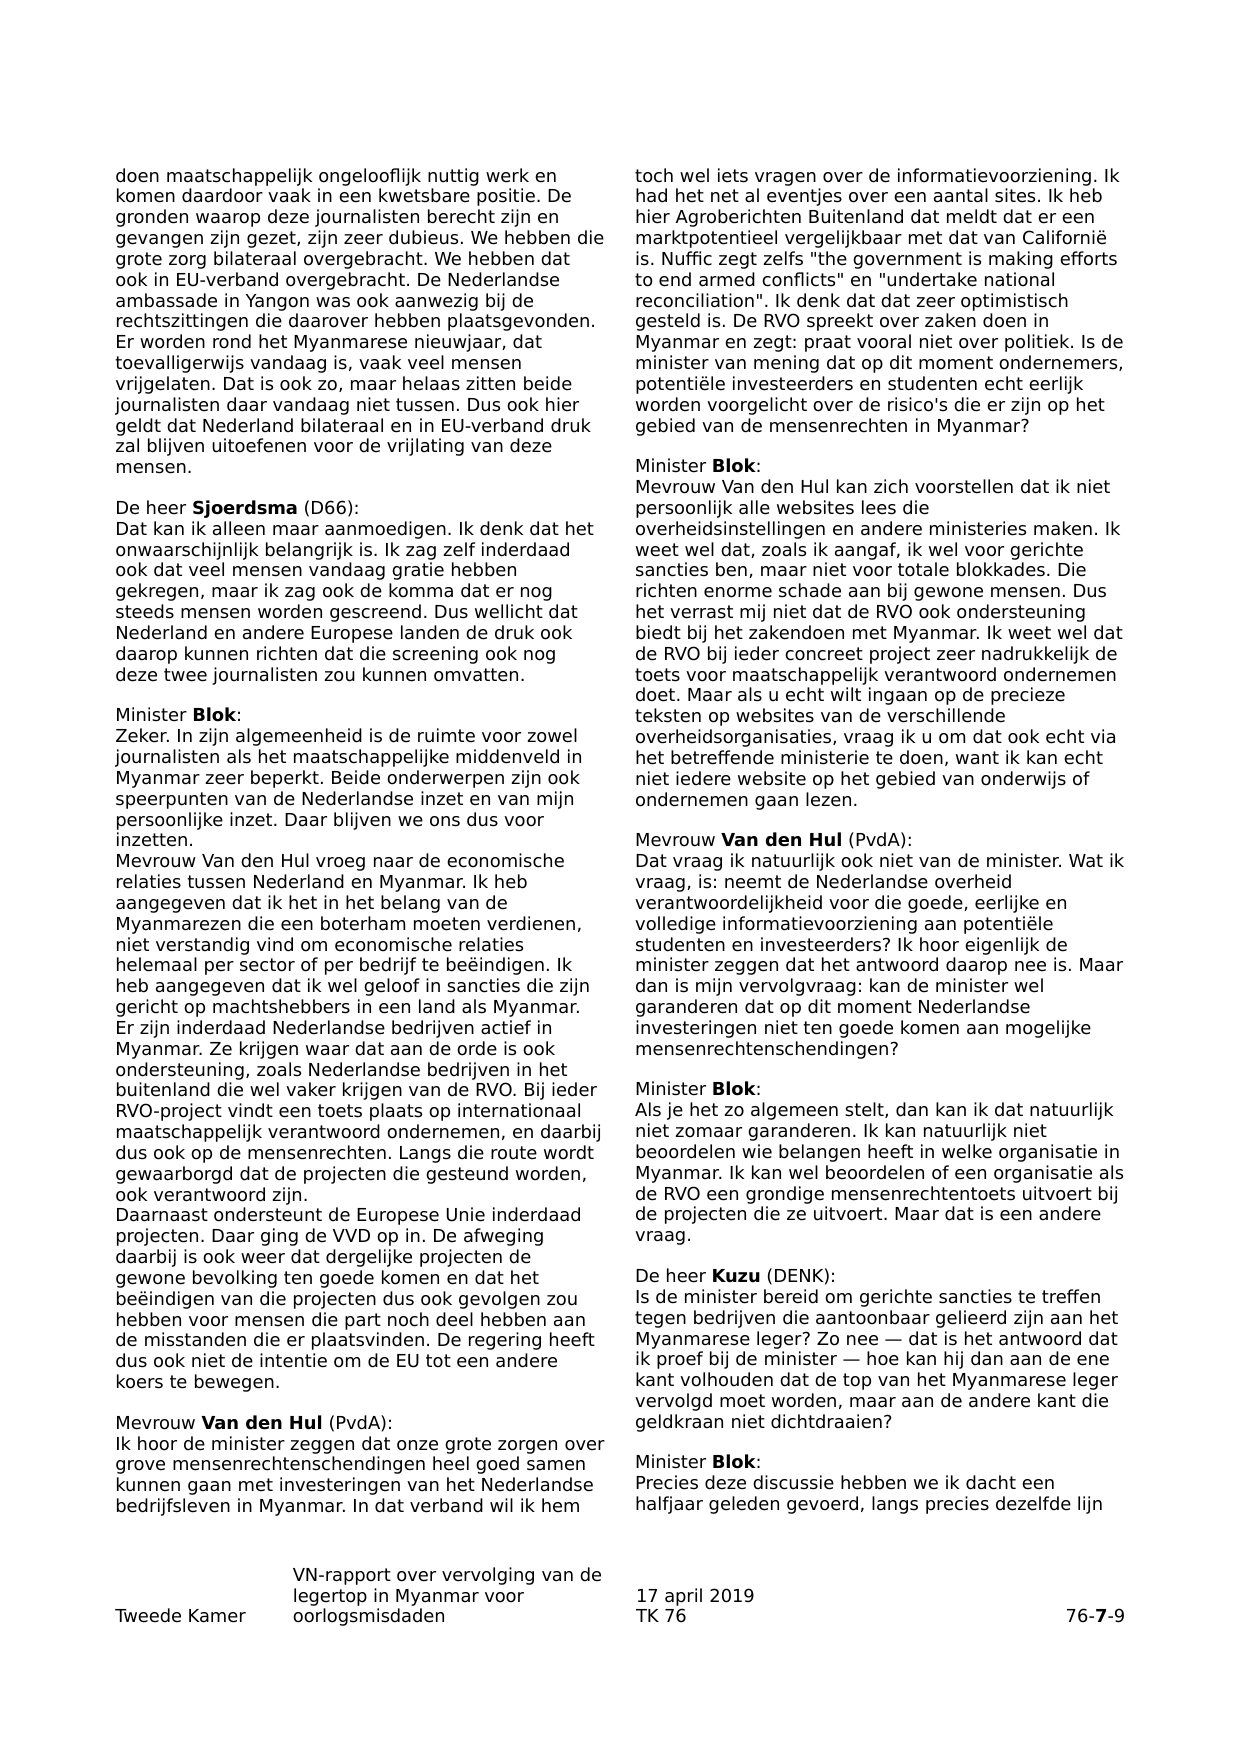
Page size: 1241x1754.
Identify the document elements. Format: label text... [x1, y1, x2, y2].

text Is de minister bereid om gerichte sancties te treffen tegen bedrijven die aantoonbaar gelieerd zijn aan het Myanmarese leger? Zo nee — dat is het antwoord dat ik proef bij de minister — hoe kan hij dan aan de ene kant volhouden dat de top van het Myanmarese leger vervolgd moet worden, maar aan de andere kant die geldkraan niet dichtdraaien? [635, 1287, 1125, 1432]
text Dat vraag ik natuurlijk ook niet van de minister. Wat ik vraag, is: neemt de Nederlandse overheid verantwoordelijkheid voor die goede, eerlijke en volledige informatievoorziening aan potentiële studenten en investeerders? Ik hoor eigenlijk de minister zeggen dat het antwoord daarop nee is. Maar dan is mijn vervolgvraag: kan de minister wel garanderen dat op dit moment Nederlandse investeringen niet ten goede komen aan mogelijke mensenrechtenschendingen? [635, 851, 1125, 1059]
text Daarnaast ondersteunt de Europese Unie inderdaad projecten. Daar ging de VVD op in. De afweging daarbij is ook weer dat dergelijke projecten de gewone bevolking ten goede komen en dat het beëindigen van die projecten dus ook gevolgen zou hebben voor mensen die part noch deel hebben aan de misstanden die er plaatsvinden. De regering heeft dus ook niet de intentie om de EU tot een andere koers te bewegen. [115, 1205, 605, 1393]
text Als je het zo algemeen stelt, dan kan ik dat natuurlijk niet zomaar garanderen. Ik kan natuurlijk niet beoordelen wie belangen heeft in welke organisatie in Myanmar. Ik kan wel beoordelen of een organisatie als de RVO een grondige mensenrechtentoets uitvoert bij de projecten die ze uitvoert. Maar dat is een andere vraag. [635, 1100, 1125, 1246]
text Mevrouw Van den Hul (PvdA): [635, 830, 1125, 851]
text Mevrouw Van den Hul kan zich voorstellen dat ik niet persoonlijk alle websites lees die overheidsinstellingen en andere ministeries maken. Ik weet wel dat, zoals ik aangaf, ik wel voor gerichte sancties ben, maar niet voor totale blokkades. Die richten enorme schade aan bij gewone mensen. Dus het verrast mij niet dat de RVO ook ondersteuning biedt bij het zakendoen met Myanmar. Ik weet wel dat de RVO bij ieder concreet project zeer nadrukkelijk de toets voor maatschappelijk verantwoord ondernemen doet. Maar als u echt wilt ingaan op de precieze teksten op websites van de verschillende overheidsorganisaties, vraag ik u om dat ook echt via het betreffende ministerie te doen, want ik kan echt niet iedere website op het gebied van onderwijs of ondernemen gaan lezen. [635, 477, 1125, 810]
text toch wel iets vragen over de informatievoorziening. Ik had het net al eventjes over een aantal sites. Ik heb hier Agroberichten Buitenland dat meldt dat er een marktpotentieel vergelijkbaar met dat van Californië is. Nuffic zegt zelfs "the government is making efforts to end armed conflicts" en "undertake national reconciliation". Ik denk dat dat zeer optimistisch gesteld is. De RVO spreekt over zaken doen in Myanmar en zegt: praat vooral niet over politiek. Is de minister van mening dat op dit moment ondernemers, potentiële investeerders en studenten echt eerlijk worden voorgelicht over de risico's die er zijn op het gebied van de mensenrechten in Myanmar? [635, 165, 1125, 436]
text Precies deze discussie hebben we ik dacht een halfjaar geleden gevoerd, langs precies dezelfde lijn [635, 1473, 1125, 1515]
text Minister Blok: [635, 1079, 1125, 1100]
text Ik hoor de minister zeggen dat onze grote zorgen over grove mensenrechtenschendingen heel goed samen kunnen gaan met investeringen van het Nederlandse bedrijfsleven in Myanmar. In dat verband wil ik hem [115, 1433, 605, 1517]
text De heer Kuzu (DENK): [635, 1266, 1125, 1287]
text Mevrouw Van den Hul (PvdA): [115, 1413, 605, 1433]
text doen maatschappelijk ongelooflijk nuttig werk en komen daardoor vaak in een kwetsbare positie. De gronden waarop deze journalisten berecht zijn en gevangen zijn gezet, zijn zeer dubieus. We hebben die grote zorg bilateraal overgebracht. We hebben dat ook in EU-verband overgebracht. De Nederlandse ambassade in Yangon was ook aanwezig bij de rechtszittingen die daarover hebben plaatsgevonden. Er worden rond het Myanmarese nieuwjaar, dat toevalligerwijs vandaag is, vaak veel mensen vrijgelaten. Dat is ook zo, maar helaas zitten beide journalisten daar vandaag niet tussen. Dus ook hier geldt dat Nederland bilateraal en in EU-verband druk zal blijven uitoefenen voor de vrijlating van deze mensen. [115, 165, 605, 478]
text Minister Blok: [635, 456, 1125, 477]
text De heer Sjoerdsma (D66): [115, 498, 605, 518]
text Mevrouw Van den Hul vroeg naar de economische relaties tussen Nederland en Myanmar. Ik heb aangegeven dat ik het in het belang van de Myanmarezen die een boterham moeten verdienen, niet verstandig vind om economische relaties helemaal per sector of per bedrijf te beëindigen. Ik heb aangegeven dat ik wel geloof in sancties die zijn gericht op machtshebbers in een land als Myanmar. Er zijn inderdaad Nederlandse bedrijven actief in Myanmar. Ze krijgen waar dat aan de orde is ook ondersteuning, zoals Nederlandse bedrijven in het buitenland die wel vaker krijgen van de RVO. Bij ieder RVO-project vindt een toets plaats op internationaal maatschappelijk verantwoord ondernemen, en daarbij dus ook op de mensenrechten. Langs die route wordt gewaarborgd dat de projecten die gesteund worden, ook verantwoord zijn. [115, 851, 605, 1205]
text Minister Blok: [115, 705, 605, 726]
text Zeker. In zijn algemeenheid is de ruimte voor zowel journalisten als het maatschappelijke middenveld in Myanmar zeer beperkt. Beide onderwerpen zijn ook speerpunten van de Nederlandse inzet en van mijn persoonlijke inzet. Daar blijven we ons dus voor inzetten. [115, 726, 605, 851]
text Dat kan ik alleen maar aanmoedigen. Ik denk dat het onwaarschijnlijk belangrijk is. Ik zag zelf inderdaad ook dat veel mensen vandaag gratie hebben gekregen, maar ik zag ook de komma dat er nog steeds mensen worden gescreend. Dus wellicht dat Nederland en andere Europese landen de druk ook daarop kunnen richten dat die screening ook nog deze twee journalisten zou kunnen omvatten. [115, 518, 605, 685]
text Minister Blok: [635, 1452, 1125, 1473]
